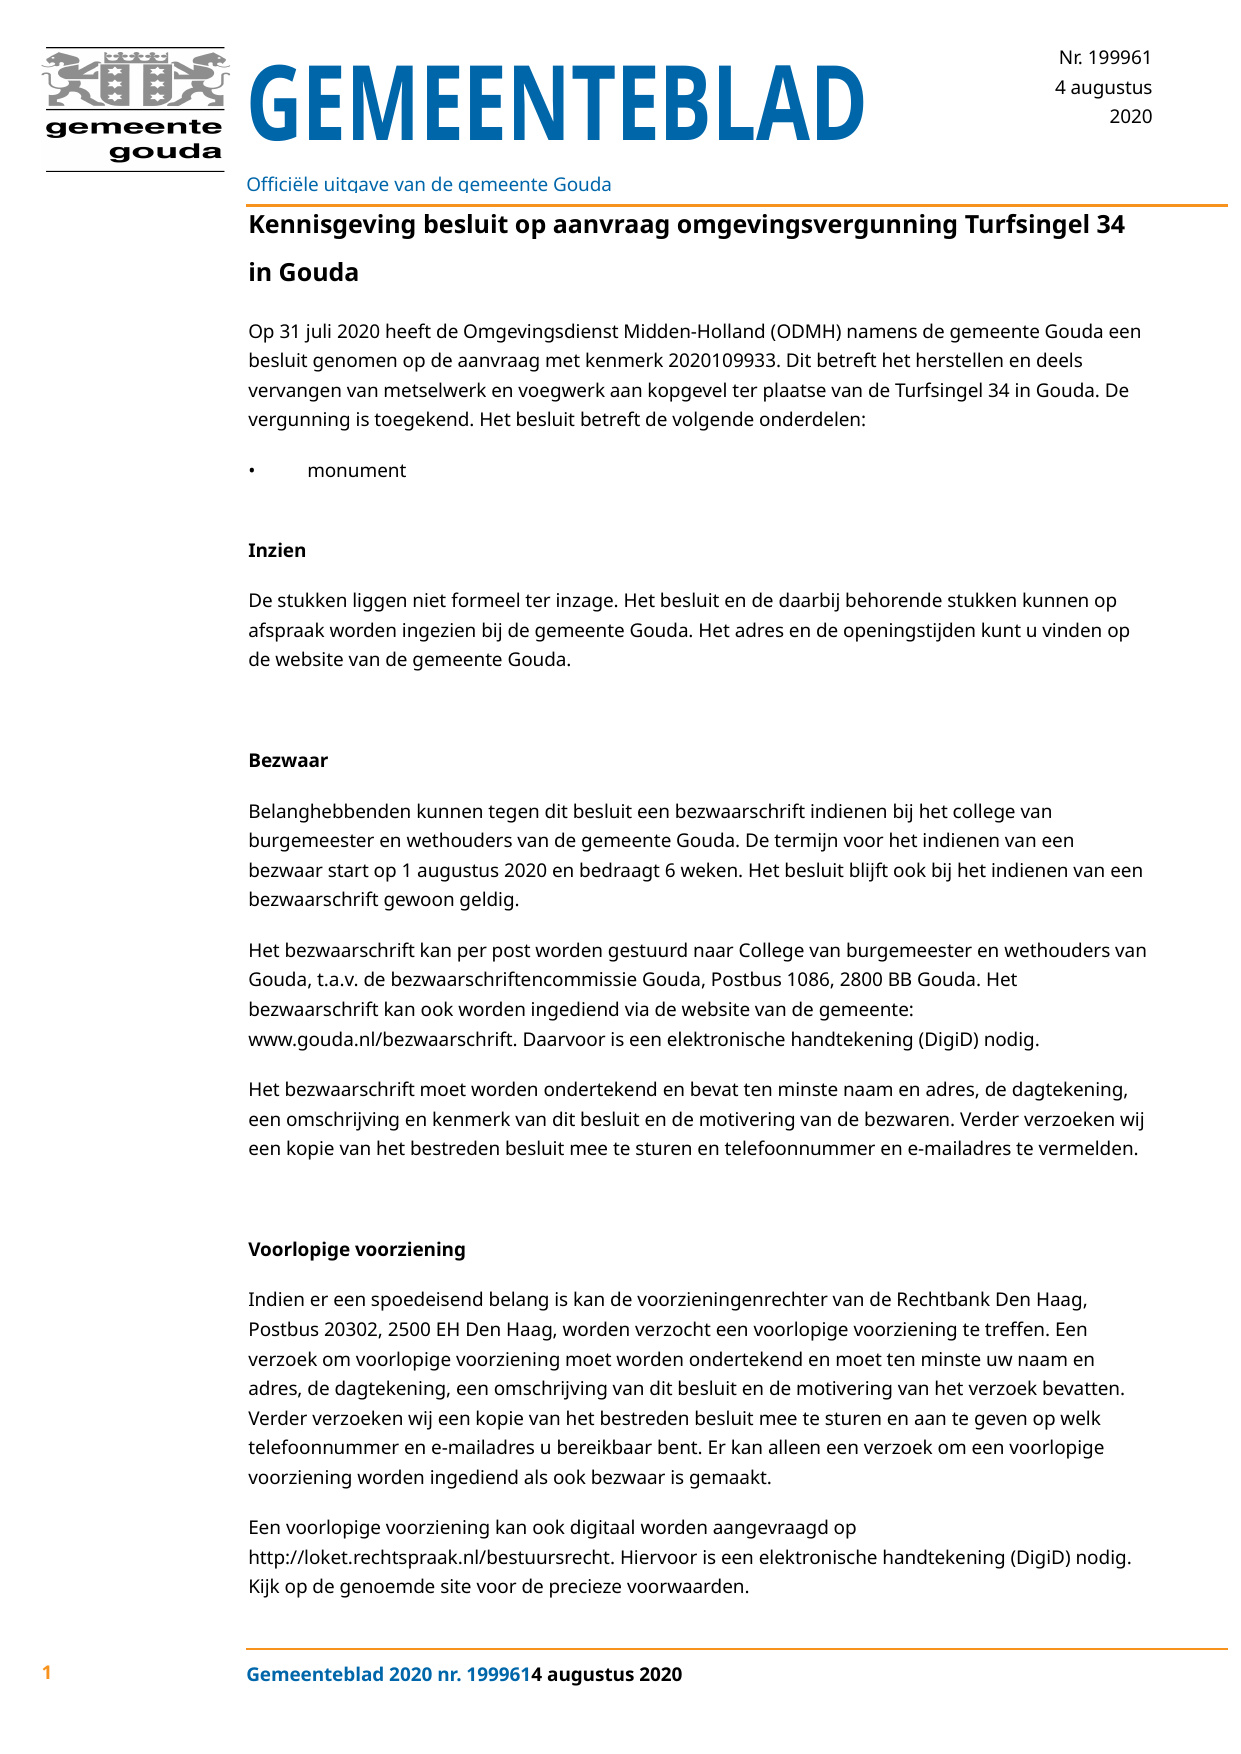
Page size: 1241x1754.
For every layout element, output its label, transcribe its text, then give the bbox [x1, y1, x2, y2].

text Op 31 juli 2020 heeft de Omgevingsdienst Midden-Holland (ODMH) namens de gemeente Gouda een besluit genomen op de aanvraag met kenmerk 2020109933. Dit betreft het herstellen en deels vervangen van metselwerk en voegwerk aan kopgevel ter plaatse van de Turfsingel 34 in Gouda. De vergunning is toegekend. Het besluit betreft de volgende onderdelen: [248, 318, 1152, 432]
text Kennisgeving besluit op aanvraag omgevingsvergunning Turfsingel 34 in Gouda [248, 207, 1152, 288]
text Belanghebbenden kunnen tegen dit besluit een bezwaarschrift indienen bij het college van burgemeester en wethouders van de gemeente Gouda. De termijn voor het indienen van een bezwaar start op 1 augustus 2020 en bedraagt 6 weken. Het besluit blijft ook bij het indienen van een bezwaarschrift gewoon geldig. [248, 798, 1152, 912]
text Inzien [248, 537, 1152, 563]
text Het bezwaarschrift kan per post worden gestuurd naar College van burgemeester en wethouders van Gouda, t.a.v. de bezwaarschriftencommissie Gouda, Postbus 1086, 2800 BB Gouda. Het bezwaarschrift kan ook worden ingediend via de website van de gemeente: www.gouda.nl/bezwaarschrift. Daarvoor is een elektronische handtekening (DigiD) nodig. [248, 937, 1152, 1052]
text Het bezwaarschrift moet worden ondertekend en bevat ten minste naam en adres, de dagtekening, een omschrijving en kenmerk van dit besluit en de motivering van de bezwaren. Verder verzoeken wij een kopie van het bestreden besluit mee te sturen en telefoonnummer en e-mailadres te vermelden. [248, 1076, 1152, 1161]
text De stukken liggen niet formeel ter inzage. Het besluit en de daarbij behorende stukken kunnen op afspraak worden ingezien bij de gemeente Gouda. Het adres en de openingstijden kunt u vinden op de website van de gemeente Gouda. [248, 587, 1152, 672]
list monument [248, 457, 1152, 483]
text Indien er een spoedeisend belang is kan de voorzieningenrechter van de Rechtbank Den Haag, Postbus 20302, 2500 EH Den Haag, worden verzocht een voorlopige voorziening te treffen. Een verzoek om voorlopige voorziening moet worden ondertekend en moet ten minste uw naam en adres, de dagtekening, een omschrijving van dit besluit en de motivering van het verzoek bevatten. Verder verzoeken wij een kopie van het bestreden besluit mee te sturen en aan te geven op welk telefoonnummer en e-mailadres u bereikbaar bent. Er kan alleen een verzoek om een voorlopige voorziening worden ingediend als ook bezwaar is gemaakt. [248, 1287, 1152, 1490]
text Bezwaar [248, 747, 1152, 773]
picture [41, 47, 231, 172]
text Een voorlopige voorziening kan ook digitaal worden aangevraagd op http://loket.rechtspraak.nl/bestuursrecht. Hiervoor is een elektronische handtekening (DigiD) nodig. Kijk op de genoemde site voor de precieze voorwaarden. [248, 1514, 1152, 1599]
text Voorlopige voorziening [248, 1236, 1152, 1262]
